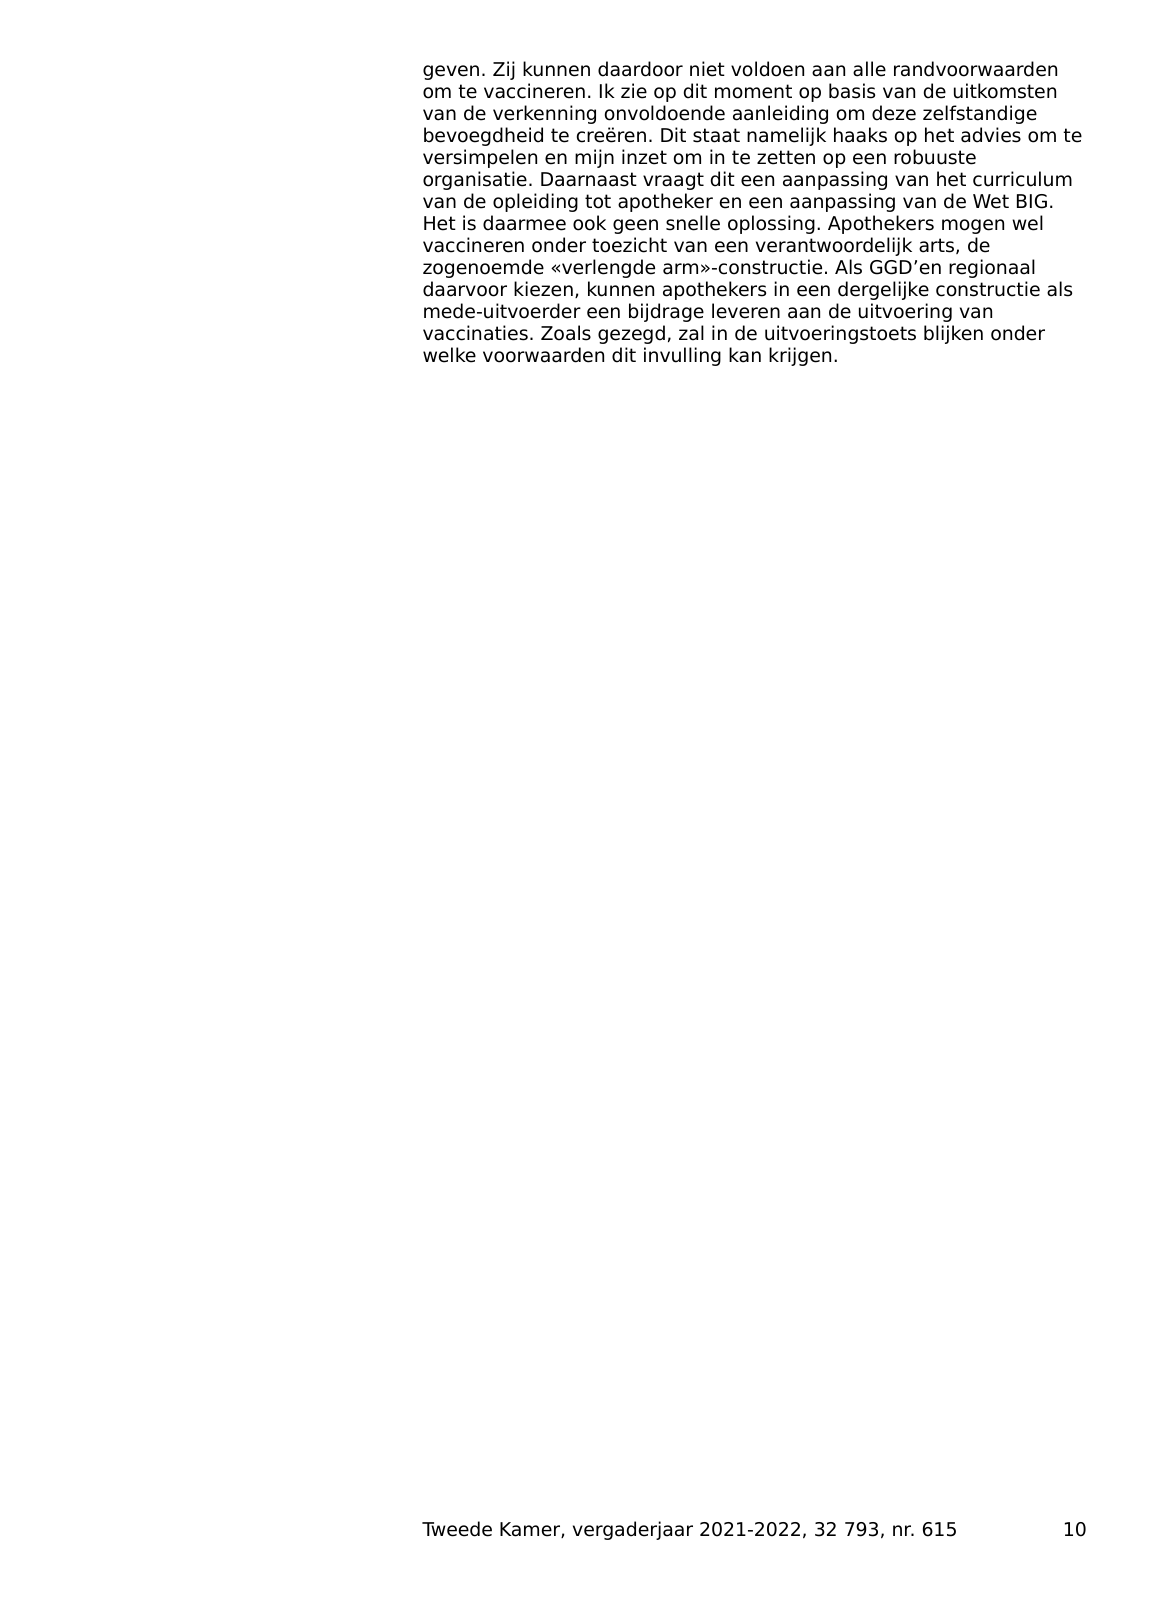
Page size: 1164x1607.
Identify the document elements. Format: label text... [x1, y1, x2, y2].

text geven. Zij kunnen daardoor niet voldoen aan alle randvoorwaarden om te vaccineren. Ik zie op dit moment op basis van de uitkomsten van de verkenning onvoldoende aanleiding om deze zelfstandige bevoegdheid te creëren. Dit staat namelijk haaks op het advies om te versimpelen en mijn inzet om in te zetten op een robuuste organisatie. Daarnaast vraagt dit een aanpassing van het curriculum van de opleiding tot apotheker en een aanpassing van de Wet BIG. Het is daarmee ook geen snelle oplossing. Apothekers mogen wel vaccineren onder toezicht van een verantwoordelijk arts, de zogenoemde «verlengde arm»-constructie. Als GGD’en regionaal daarvoor kiezen, kunnen apothekers in een dergelijke constructie als mede-uitvoerder een bijdrage leveren aan de uitvoering van vaccinaties. Zoals gezegd, zal in de uitvoeringstoets blijken onder welke voorwaarden dit invulling kan krijgen. [422, 59, 1087, 367]
